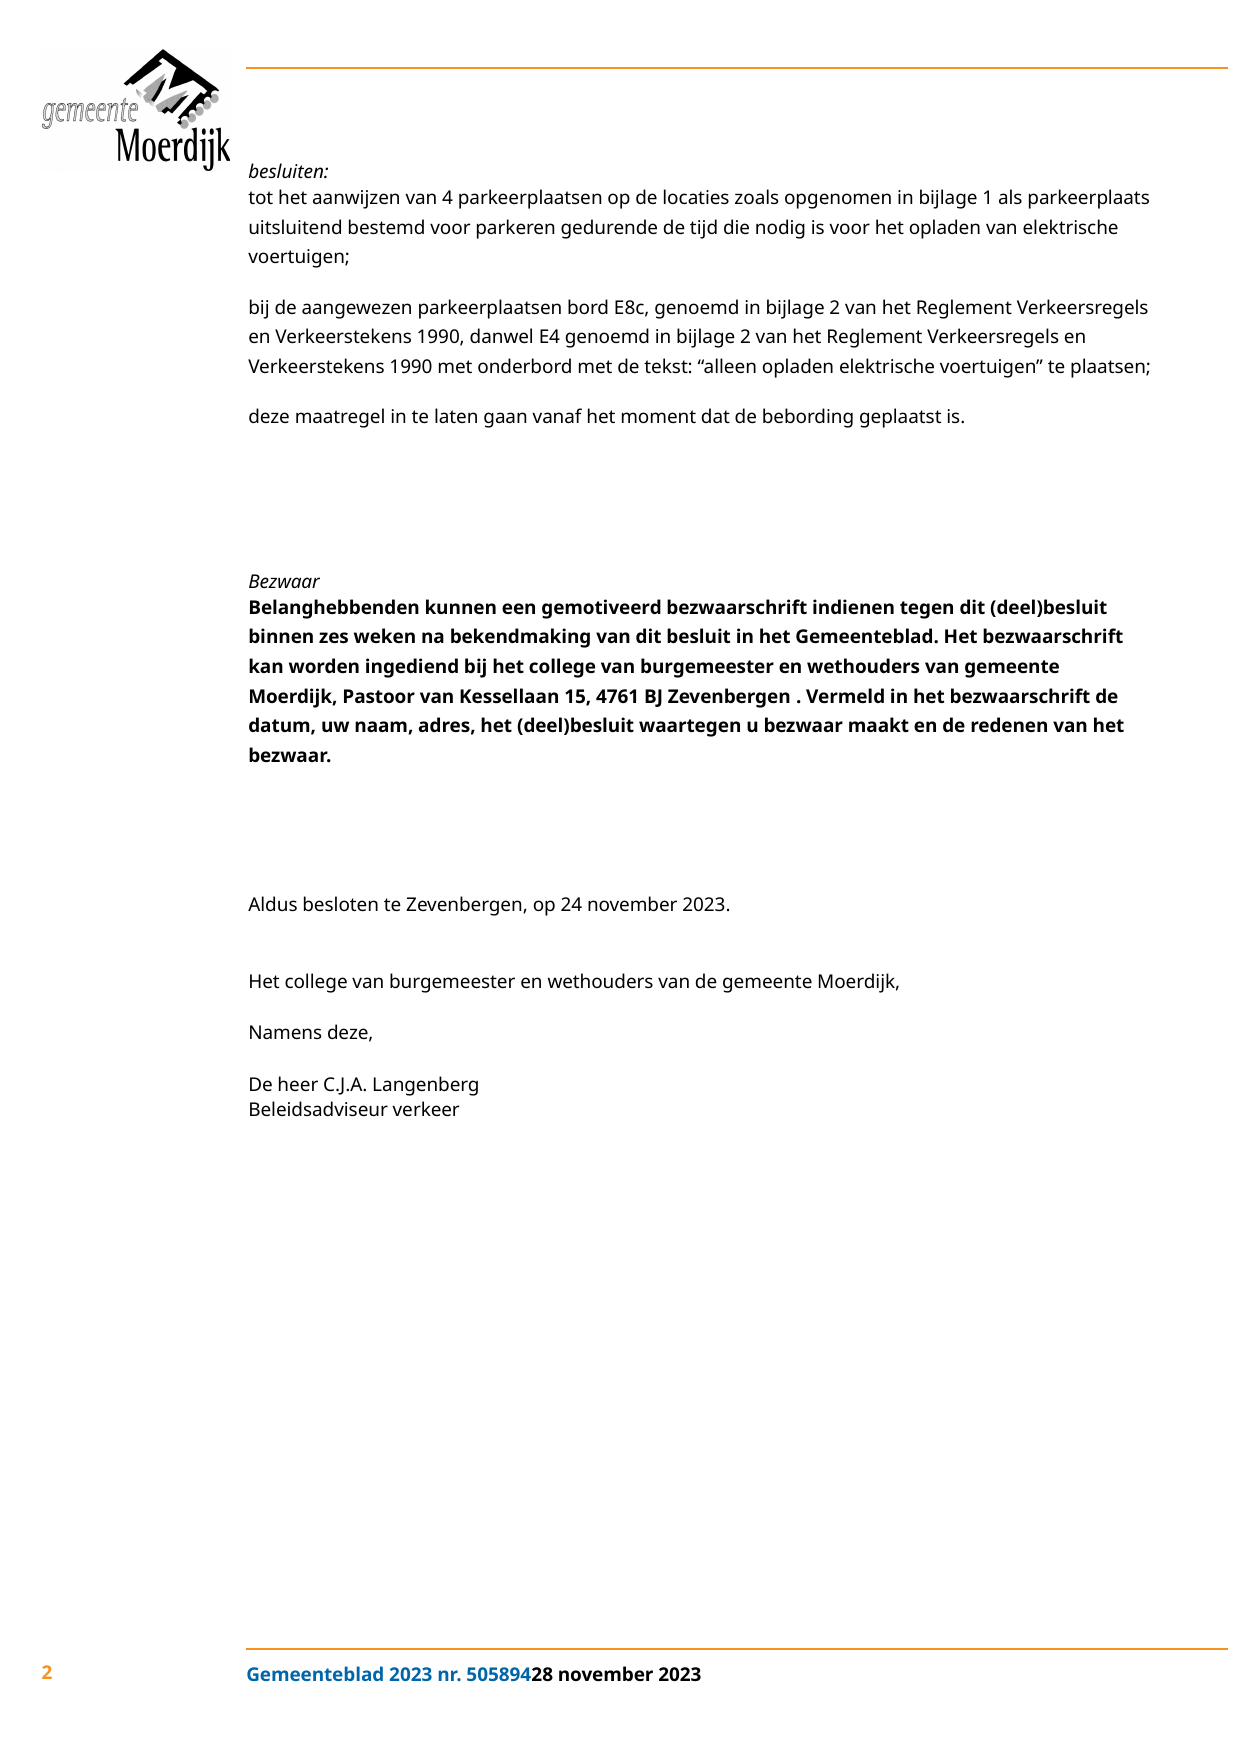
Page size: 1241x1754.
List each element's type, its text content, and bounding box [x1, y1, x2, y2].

text Bezwaar [248, 568, 1152, 594]
text besluiten: [248, 159, 1152, 184]
text Belanghebbenden kunnen een gemotiveerd bezwaarschrift indienen tegen dit (deel)besluit binnen zes weken na bekendmaking van dit besluit in het Gemeenteblad. Het bezwaarschrift kan worden ingediend bij het college van burgemeester en wethouders van gemeente Moerdijk, Pastoor van Kessellaan 15, 4761 BJ Zevenbergen . Vermeld in het bezwaarschrift de datum, uw naam, adres, het (deel)besluit waartegen u bezwaar maakt en de redenen van het bezwaar. [248, 594, 1152, 768]
text Namens deze, [248, 1019, 1152, 1045]
text Het college van burgemeester en wethouders van de gemeente Moerdijk, [248, 968, 1152, 994]
text De heer C.J.A. Langenberg [248, 1071, 1152, 1097]
text tot het aanwijzen van 4 parkeerplaatsen op de locaties zoals opgenomen in bijlage 1 als parkeerplaats uitsluitend bestemd voor parkeren gedurende de tijd die nodig is voor het opladen van elektrische voertuigen; [248, 184, 1152, 269]
text bij de aangewezen parkeerplaatsen bord E8c, genoemd in bijlage 2 van het Reglement Verkeersregels en Verkeerstekens 1990, danwel E4 genoemd in bijlage 2 van het Reglement Verkeersregels en Verkeerstekens 1990 met onderbord met de tekst: “alleen opladen elektrische voertuigen” te plaatsen; [248, 294, 1152, 379]
text Aldus besloten te Zevenbergen, op 24 november 2023. [248, 891, 1152, 916]
picture [41, 47, 231, 172]
text deze maatregel in te laten gaan vanaf het moment dat de bebording geplaatst is. [248, 404, 1152, 429]
text Beleidsadviseur verkeer [248, 1097, 1152, 1122]
